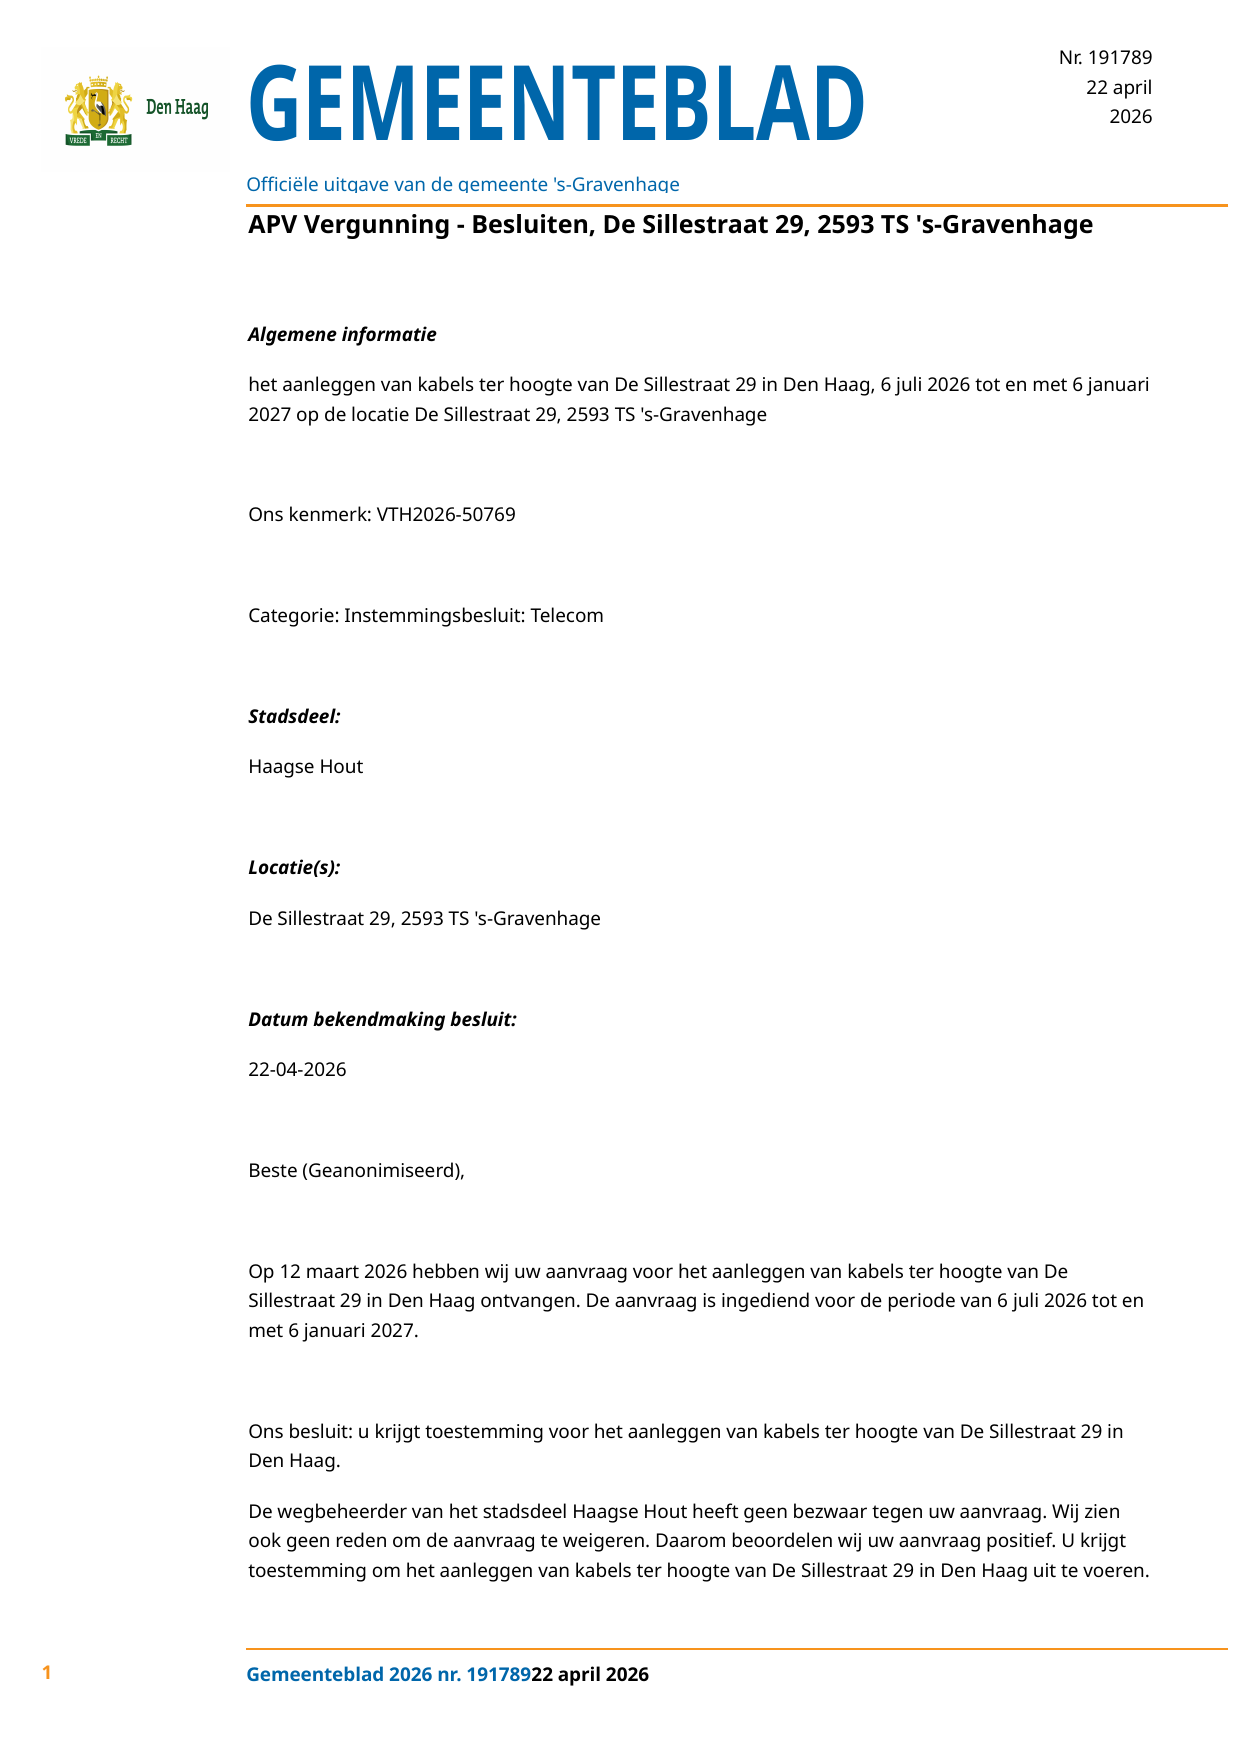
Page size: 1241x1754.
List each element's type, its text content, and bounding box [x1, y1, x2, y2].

text Op 12 maart 2026 hebben wij uw aanvraag voor het aanleggen van kabels ter hoogte van De Sillestraat 29 in Den Haag ontvangen. De aanvraag is ingediend voor de periode van 6 juli 2026 tot en met 6 januari 2027. [248, 1258, 1152, 1343]
text Datum bekendmaking besluit: [248, 1006, 1152, 1031]
text Ons besluit: u krijgt toestemming voor het aanleggen van kabels ter hoogte van De Sillestraat 29 in Den Haag. [248, 1418, 1152, 1473]
text 22-04-2026 [248, 1056, 1152, 1082]
text Algemene informatie [248, 321, 1152, 346]
text Stadsdeel: [248, 703, 1152, 729]
text het aanleggen van kabels ter hoogte van De Sillestraat 29 in Den Haag, 6 juli 2026 tot en met 6 januari 2027 op de locatie De Sillestraat 29, 2593 TS 's-Gravenhage [248, 371, 1152, 426]
text Categorie: Instemmingsbesluit: Telecom [248, 602, 1152, 628]
text Ons kenmerk: VTH2026-50769 [248, 502, 1152, 527]
text APV Vergunning - Besluiten, De Sillestraat 29, 2593 TS 's-Gravenhage [248, 207, 1152, 241]
text De Sillestraat 29, 2593 TS 's-Gravenhage [248, 905, 1152, 931]
text Haagse Hout [248, 754, 1152, 779]
text Locatie(s): [248, 854, 1152, 880]
picture [41, 47, 231, 172]
text De wegbeheerder van het stadsdeel Haagse Hout heeft geen bezwaar tegen uw aanvraag. Wij zien ook geen reden om de aanvraag te weigeren. Daarom beoordelen wij uw aanvraag positief. U krijgt toestemming om het aanleggen van kabels ter hoogte van De Sillestraat 29 in Den Haag uit te voeren. [248, 1498, 1152, 1583]
text Beste (Geanonimiseerd), [248, 1157, 1152, 1183]
